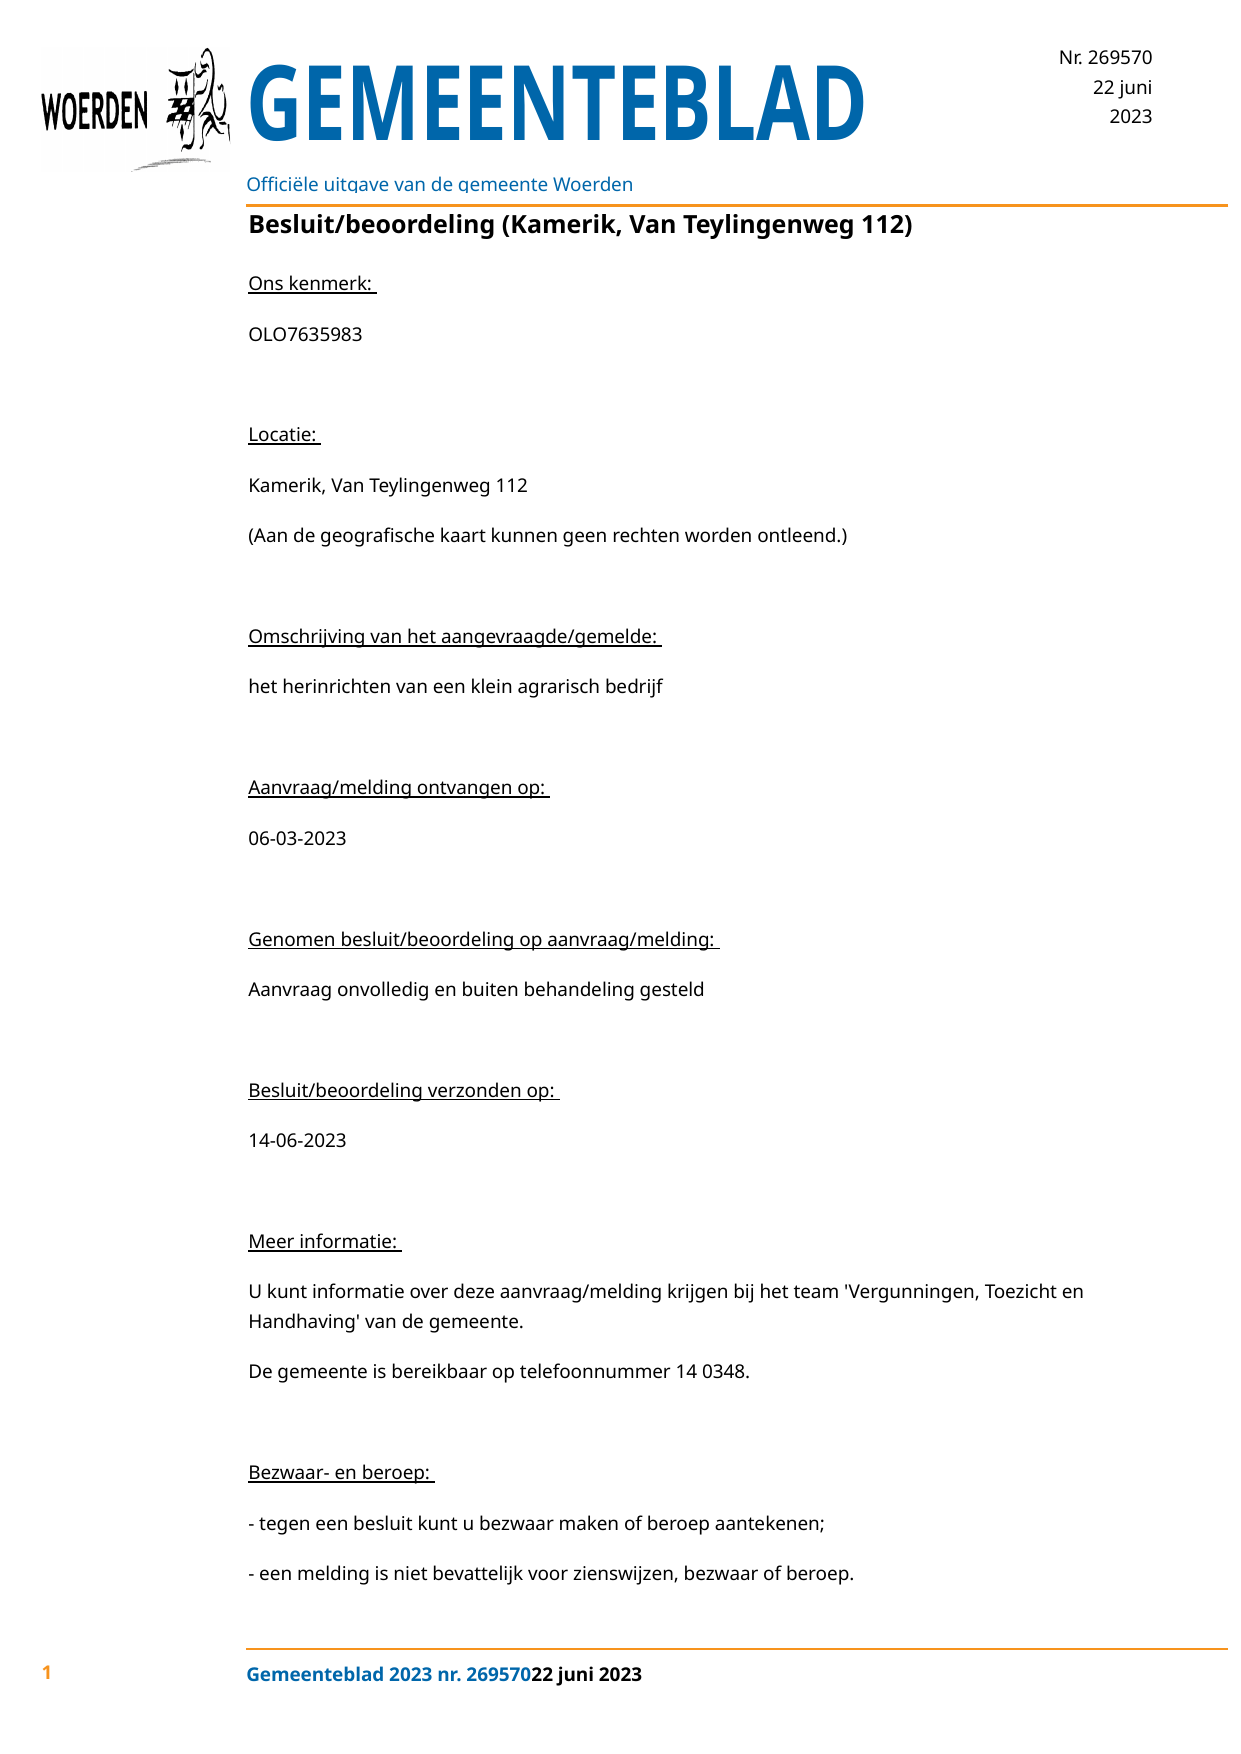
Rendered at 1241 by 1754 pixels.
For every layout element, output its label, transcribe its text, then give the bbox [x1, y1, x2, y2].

text (Aan de geografische kaart kunnen geen rechten worden ontleend.) [248, 522, 1152, 548]
text Meer informatie: [248, 1228, 1152, 1254]
text De gemeente is bereikbaar op telefoonnummer 14 0348. [248, 1359, 1152, 1384]
text 06-03-2023 [248, 825, 1152, 851]
text Omschrijving van het aangevraagde/gemelde: [248, 623, 1152, 649]
text U kunt informatie over deze aanvraag/melding krijgen bij het team 'Vergunningen, Toezicht en Handhaving' van de gemeente. [248, 1279, 1152, 1334]
text Bezwaar- en beroep: [248, 1459, 1152, 1485]
text het herinrichten van een klein agrarisch bedrijf [248, 674, 1152, 699]
text Ons kenmerk: [248, 270, 1152, 296]
text Besluit/beoordeling (Kamerik, Van Teylingenweg 112) [248, 207, 1152, 241]
text Aanvraag/melding ontvangen op: [248, 774, 1152, 800]
text - een melding is niet bevattelijk voor zienswijzen, bezwaar of beroep. [248, 1560, 1152, 1586]
text Besluit/beoordeling verzonden op: [248, 1077, 1152, 1103]
text Aanvraag onvolledig en buiten behandeling gesteld [248, 976, 1152, 1002]
text Locatie: [248, 422, 1152, 447]
text Kamerik, Van Teylingenweg 112 [248, 472, 1152, 498]
text OLO7635983 [248, 321, 1152, 346]
text Genomen besluit/beoordeling op aanvraag/melding: [248, 926, 1152, 951]
picture [41, 47, 231, 172]
text 14-06-2023 [248, 1127, 1152, 1153]
text - tegen een besluit kunt u bezwaar maken of beroep aantekenen; [248, 1510, 1152, 1536]
